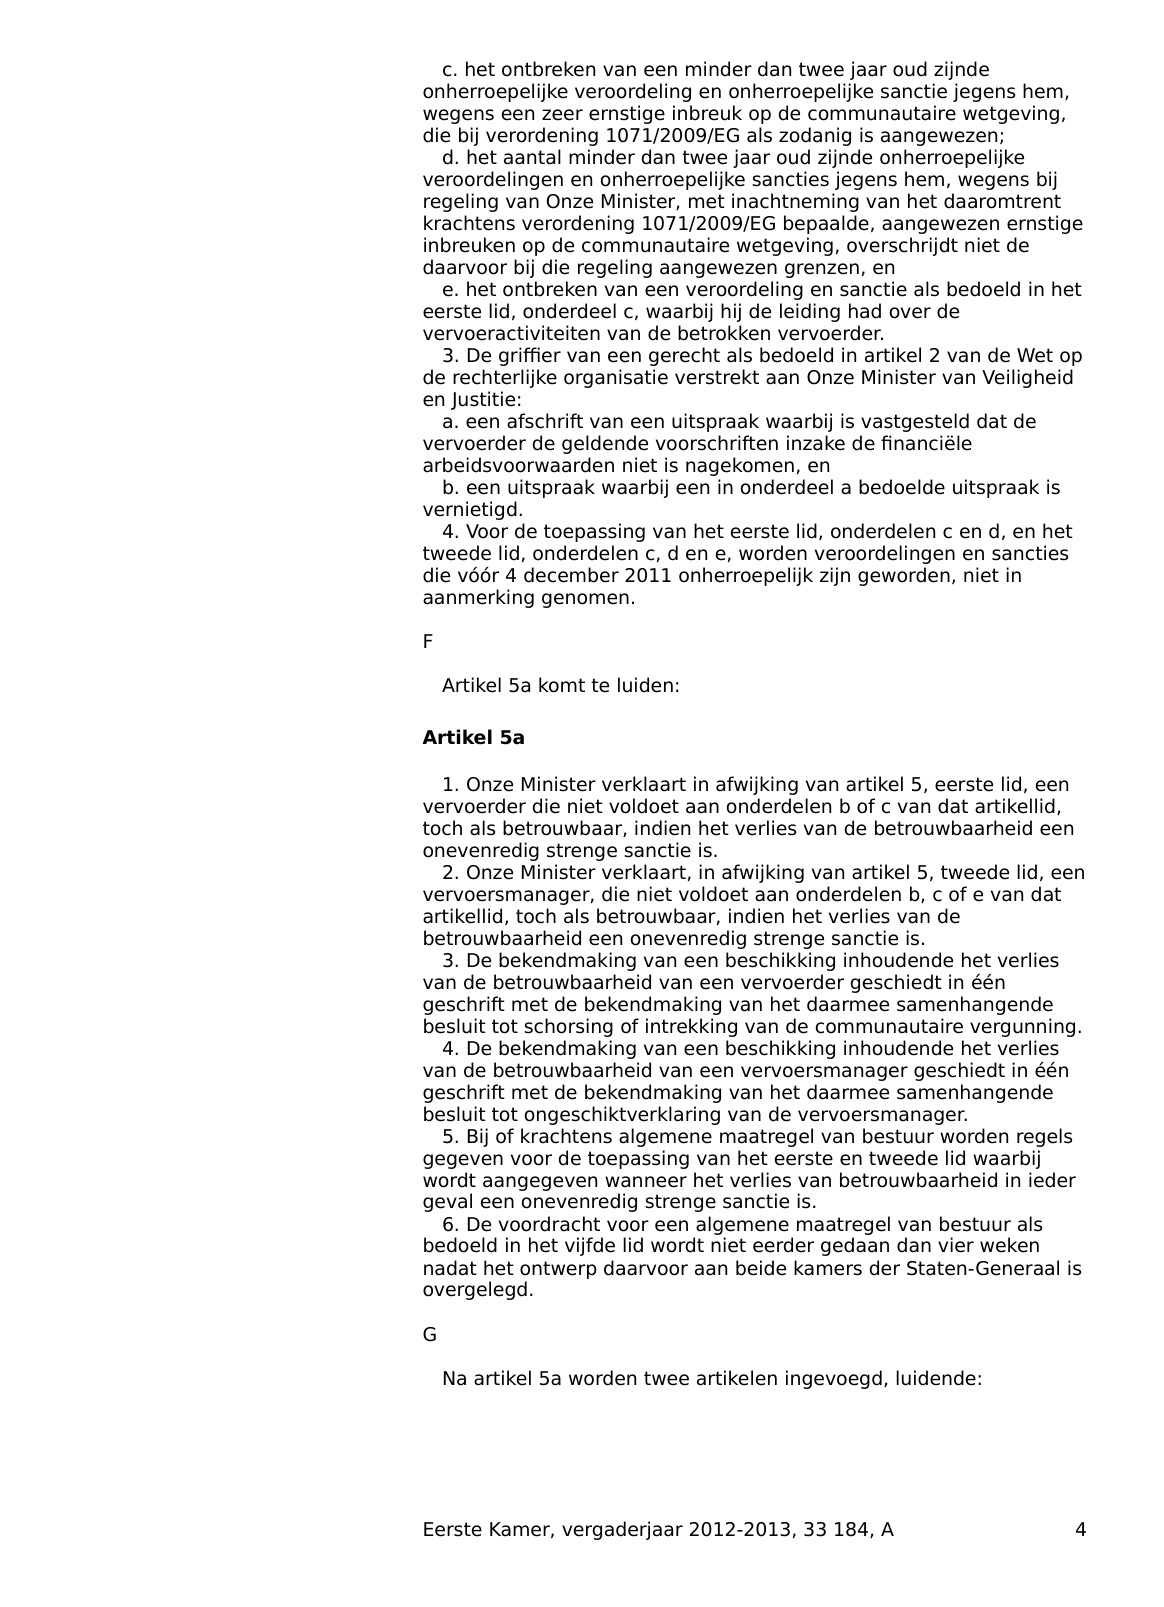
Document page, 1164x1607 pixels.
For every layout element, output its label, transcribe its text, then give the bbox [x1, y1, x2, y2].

text Artikel 5a komt te luiden: [422, 675, 1087, 697]
text a. een afschrift van een uitspraak waarbij is vastgesteld dat de vervoerder de geldende voorschriften inzake de financiële arbeidsvoorwaarden niet is nagekomen, en [422, 411, 1087, 477]
subtitle Artikel 5a [422, 727, 1087, 749]
text e. het ontbreken van een veroordeling en sanctie als bedoeld in het eerste lid, onderdeel c, waarbij hij de leiding had over de vervoeractiviteiten van de betrokken vervoerder. [422, 279, 1087, 345]
text 4. Voor de toepassing van het eerste lid, onderdelen c en d, en het tweede lid, onderdelen c, d en e, worden veroordelingen en sancties die vóór 4 december 2011 onherroepelijk zijn geworden, niet in aanmerking genomen. [422, 521, 1087, 608]
text F [422, 631, 1087, 653]
text Na artikel 5a worden twee artikelen ingevoegd, luidende: [422, 1368, 1087, 1390]
text 4. De bekendmaking van een beschikking inhoudende het verlies van de betrouwbaarheid van een vervoersmanager geschiedt in één geschrift met de bekendmaking van het daarmee samenhangende besluit tot ongeschiktverklaring van de vervoersmanager. [422, 1038, 1087, 1126]
text b. een uitspraak waarbij een in onderdeel a bedoelde uitspraak is vernietigd. [422, 477, 1087, 521]
text 1. Onze Minister verklaart in afwijking van artikel 5, eerste lid, een vervoerder die niet voldoet aan onderdelen b of c van dat artikellid, toch als betrouwbaar, indien het verlies van de betrouwbaarheid een onevenredig strenge sanctie is. [422, 774, 1087, 862]
text c. het ontbreken van een minder dan twee jaar oud zijnde onherroepelijke veroordeling en onherroepelijke sanctie jegens hem, wegens een zeer ernstige inbreuk op de communautaire wetgeving, die bij verordening 1071/2009/EG als zodanig is aangewezen; [422, 59, 1087, 147]
text 3. De bekendmaking van een beschikking inhoudende het verlies van de betrouwbaarheid van een vervoerder geschiedt in één geschrift met de bekendmaking van het daarmee samenhangende besluit tot schorsing of intrekking van de communautaire vergunning. [422, 950, 1087, 1038]
text 6. De voordracht voor een algemene maatregel van bestuur als bedoeld in het vijfde lid wordt niet eerder gedaan dan vier weken nadat het ontwerp daarvoor aan beide kamers der Staten-Generaal is overgelegd. [422, 1213, 1087, 1301]
text 3. De griffier van een gerecht als bedoeld in artikel 2 van de Wet op de rechterlijke organisatie verstrekt aan Onze Minister van Veiligheid en Justitie: [422, 345, 1087, 411]
text d. het aantal minder dan twee jaar oud zijnde onherroepelijke veroordelingen en onherroepelijke sancties jegens hem, wegens bij regeling van Onze Minister, met inachtneming van het daaromtrent krachtens verordening 1071/2009/EG bepaalde, aangewezen ernstige inbreuken op de communautaire wetgeving, overschrijdt niet de daarvoor bij die regeling aangewezen grenzen, en [422, 147, 1087, 279]
text 5. Bij of krachtens algemene maatregel van bestuur worden regels gegeven voor de toepassing van het eerste en tweede lid waarbij wordt aangegeven wanneer het verlies van betrouwbaarheid in ieder geval een onevenredig strenge sanctie is. [422, 1126, 1087, 1213]
text G [422, 1323, 1087, 1346]
text 2. Onze Minister verklaart, in afwijking van artikel 5, tweede lid, een vervoersmanager, die niet voldoet aan onderdelen b, c of e van dat artikellid, toch als betrouwbaar, indien het verlies van de betrouwbaarheid een onevenredig strenge sanctie is. [422, 862, 1087, 950]
